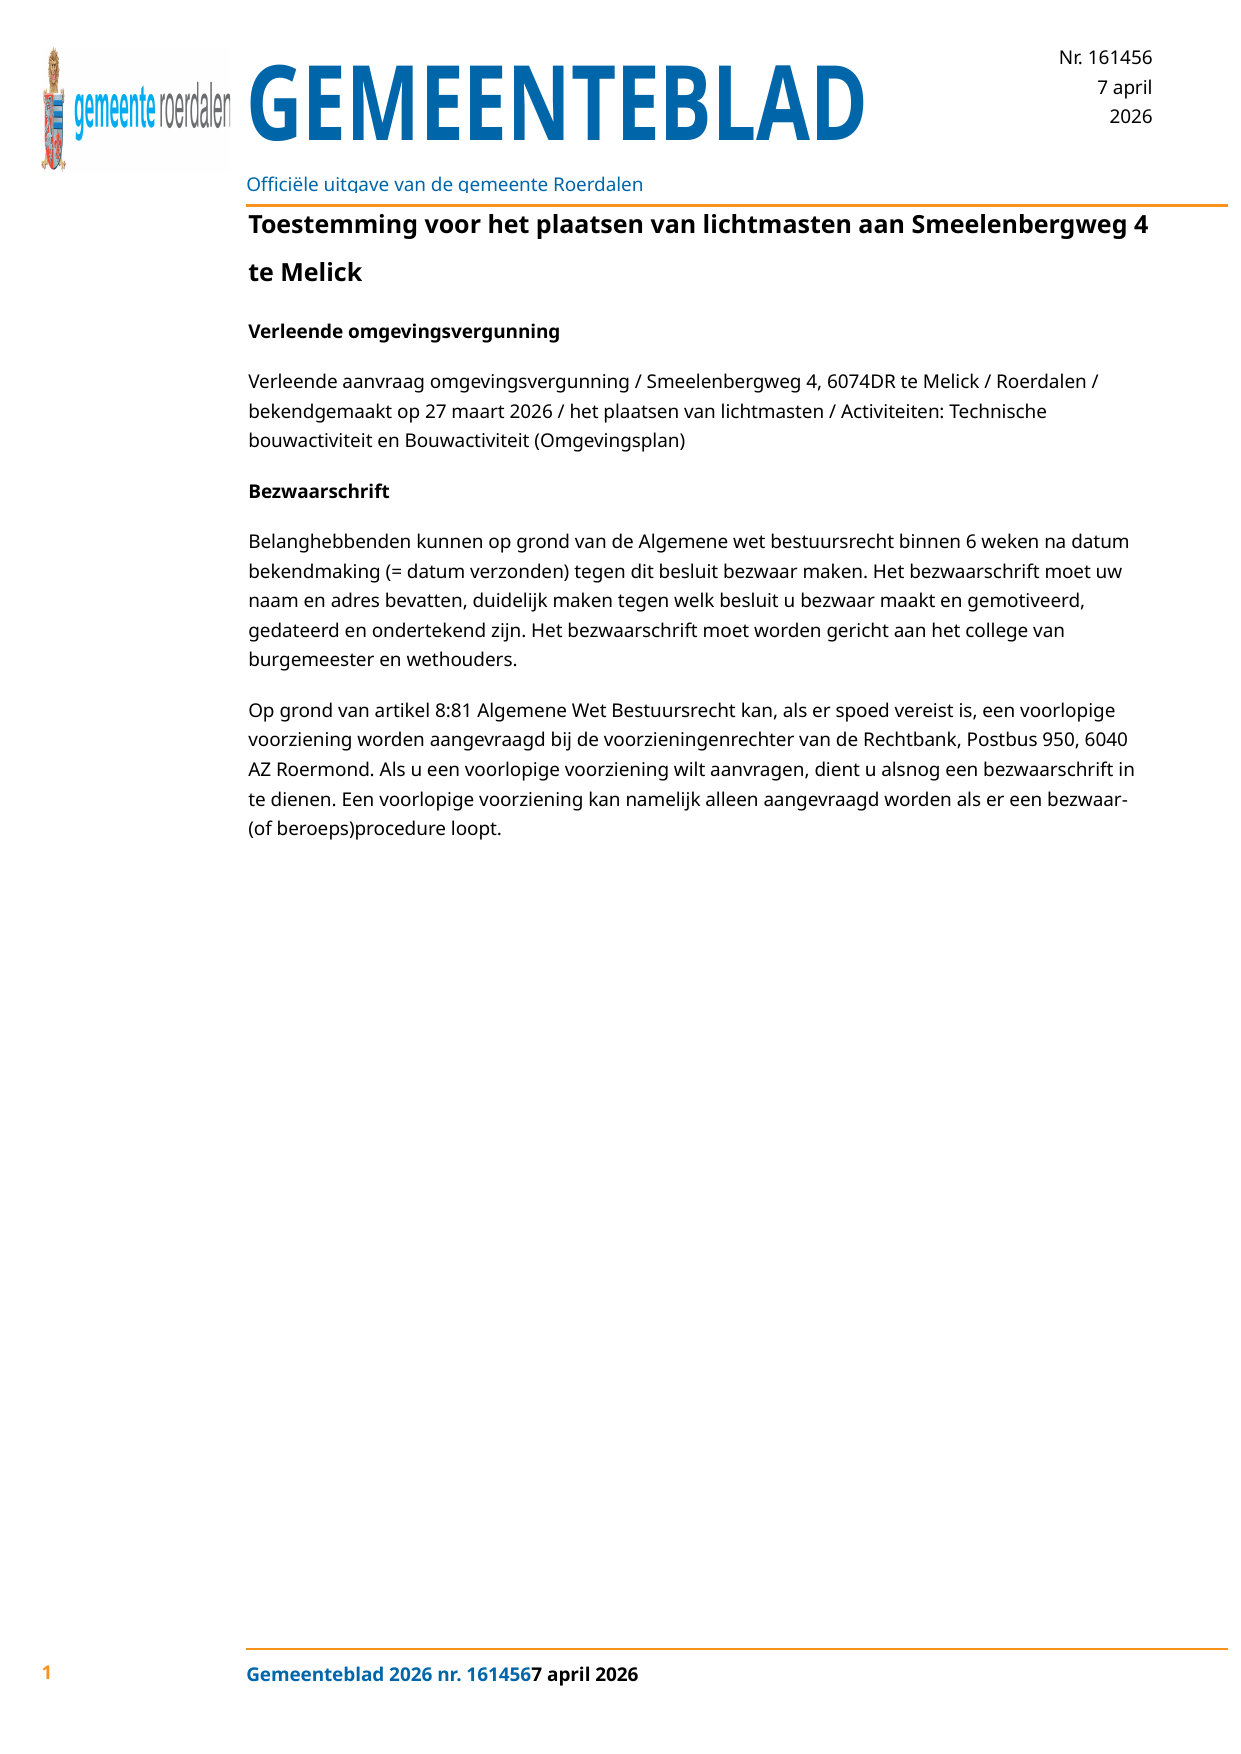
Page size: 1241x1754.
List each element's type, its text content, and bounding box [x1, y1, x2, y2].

text Verleende aanvraag omgevingsvergunning / Smeelenbergweg 4, 6074DR te Melick / Roerdalen / bekendgemaakt op 27 maart 2026 / het plaatsen van lichtmasten / Activiteiten: Technische bouwactiviteit en Bouwactiviteit (Omgevingsplan) [248, 368, 1152, 453]
text Bezwaarschrift [248, 478, 1152, 504]
picture [41, 47, 231, 172]
text Verleende omgevingsvergunning [248, 318, 1152, 344]
text Op grond van artikel 8:81 Algemene Wet Bestuursrecht kan, als er spoed vereist is, een voorlopige voorziening worden aangevraagd bij de voorzieningenrechter van de Rechtbank, Postbus 950, 6040 AZ Roermond. Als u een voorlopige voorziening wilt aanvragen, dient u alsnog een bezwaarschrift in te dienen. Een voorlopige voorziening kan namelijk alleen aangevraagd worden als er een bezwaar- (of beroeps)procedure loopt. [248, 697, 1152, 841]
text Belanghebbenden kunnen op grond van de Algemene wet bestuursrecht binnen 6 weken na datum bekendmaking (= datum verzonden) tegen dit besluit bezwaar maken. Het bezwaarschrift moet uw naam en adres bevatten, duidelijk maken tegen welk besluit u bezwaar maakt en gemotiveerd, gedateerd en ondertekend zijn. Het bezwaarschrift moet worden gericht aan het college van burgemeester en wethouders. [248, 528, 1152, 672]
text Toestemming voor het plaatsen van lichtmasten aan Smeelenbergweg 4 te Melick [248, 207, 1152, 288]
